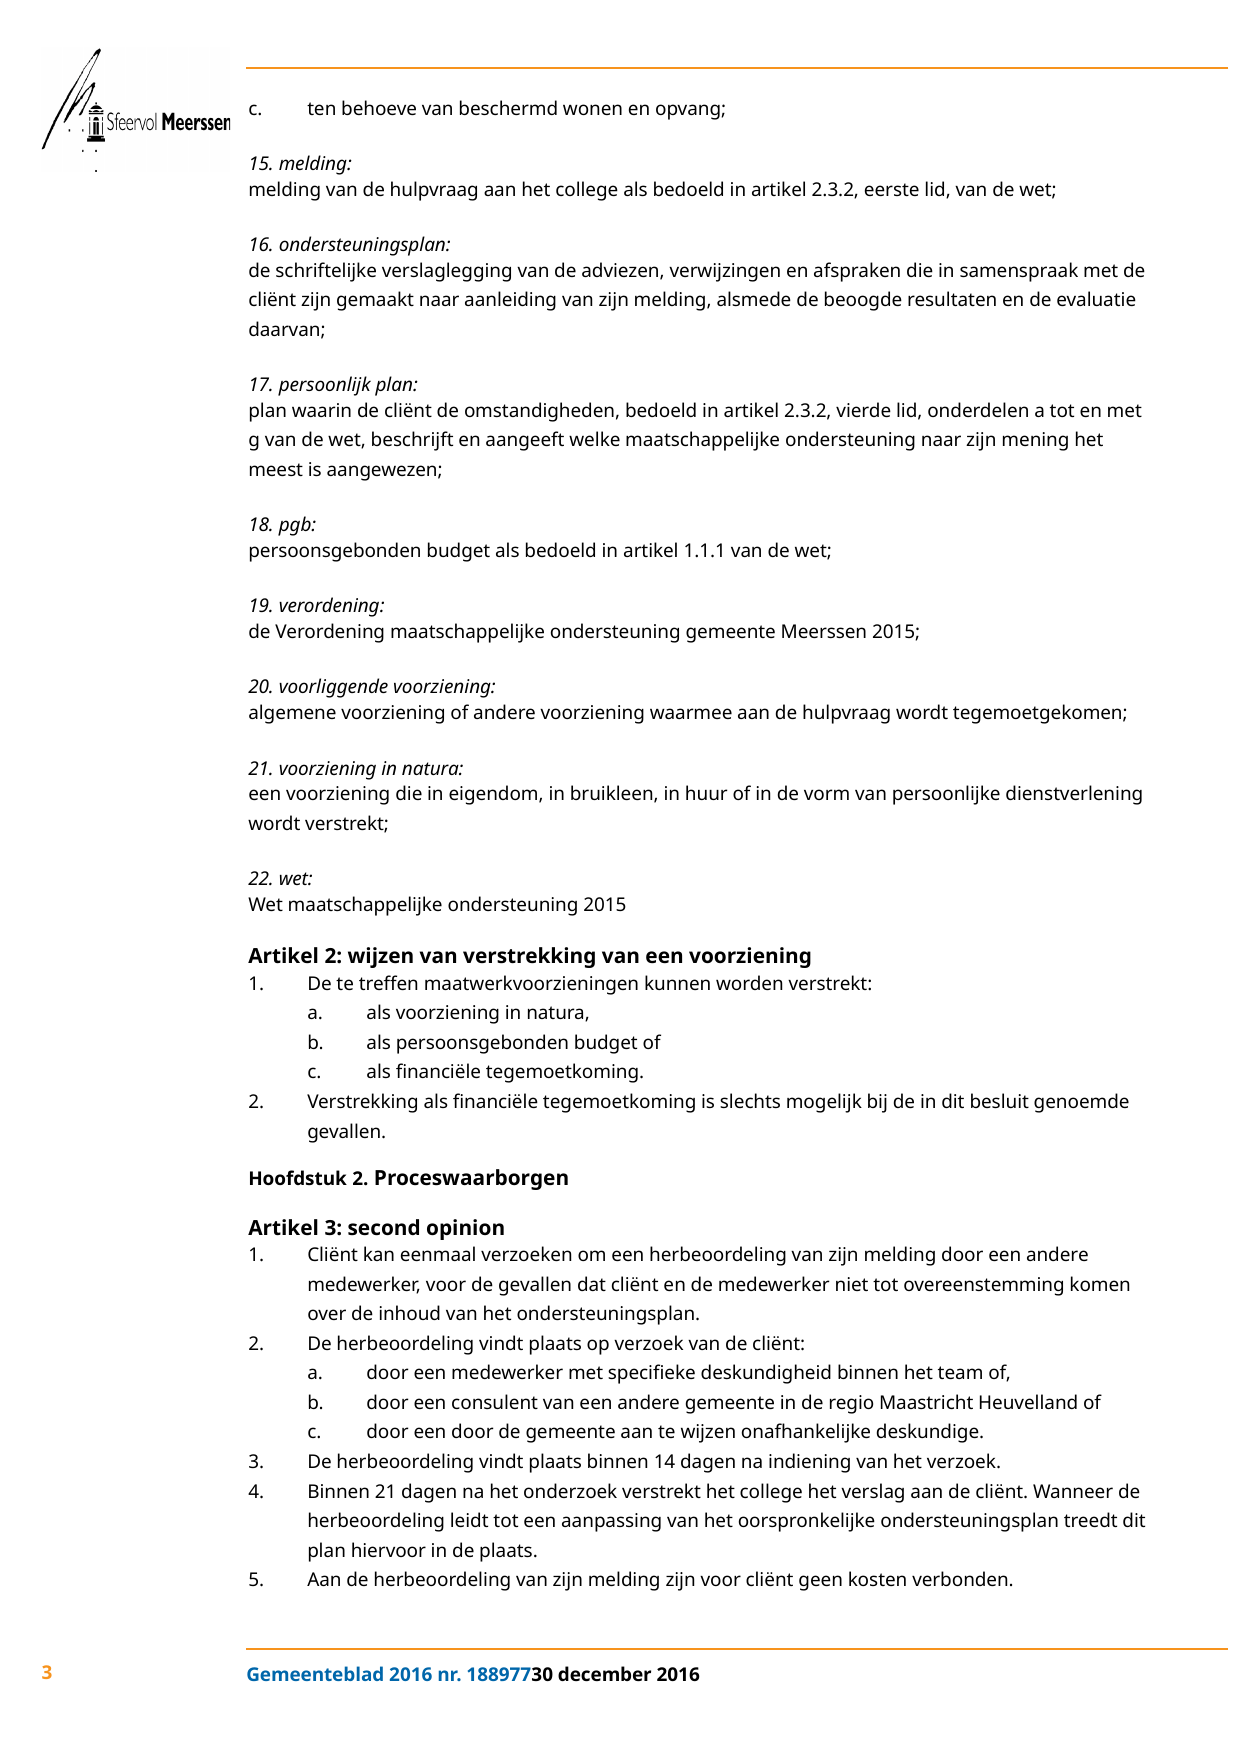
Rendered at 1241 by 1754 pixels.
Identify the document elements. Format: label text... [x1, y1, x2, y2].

list Binnen 21 dagen na het onderzoek verstrekt het college het verslag aan de cliënt. Wanneer de herbeoordeling leidt tot een aanpassing van het oorspronkelijke ondersteuningsplan treedt dit plan hiervoor in de plaats. [248, 1478, 1152, 1563]
list door een door de gemeente aan te wijzen onafhankelijke deskundige. [307, 1419, 1152, 1444]
list als voorziening in natura, [307, 999, 1152, 1025]
text Artikel 3: second opinion [248, 1213, 1152, 1241]
text persoonsgebonden budget als bedoeld in artikel 1.1.1 van de wet; [248, 537, 1152, 563]
text 21. voorziening in natura: [248, 755, 1152, 780]
text algemene voorziening of andere voorziening waarmee aan de hulpvraag wordt tegemoetgekomen; [248, 699, 1152, 725]
list door een consulent van een andere gemeente in de regio Maastricht Heuvelland of [307, 1389, 1152, 1415]
list door een medewerker met specifieke deskundigheid binnen het team of, [307, 1359, 1152, 1385]
text de Verordening maatschappelijke ondersteuning gemeente Meerssen 2015; [248, 618, 1152, 644]
text de schriftelijke verslaglegging van de adviezen, verwijzingen en afspraken die in samenspraak met de cliënt zijn gemaakt naar aanleiding van zijn melding, alsmede de beoogde resultaten en de evaluatie daarvan; [248, 257, 1152, 342]
text 22. wet: [248, 865, 1152, 891]
text Wet maatschappelijke ondersteuning 2015 [248, 891, 1152, 917]
list Cliënt kan eenmaal verzoeken om een herbeoordeling van zijn melding door een andere medewerker, voor de gevallen dat cliënt en de medewerker niet tot overeenstemming komen over de inhoud van het ondersteuningsplan. [248, 1241, 1152, 1326]
text 19. verordening: [248, 593, 1152, 618]
text plan waarin de cliënt de omstandigheden, bedoeld in artikel 2.3.2, vierde lid, onderdelen a tot en met g van de wet, beschrijft en aangeeft welke maatschappelijke ondersteuning naar zijn mening het meest is aangewezen; [248, 397, 1152, 482]
list ten behoeve van beschermd wonen en opvang; [248, 95, 1152, 121]
list Aan de herbeoordeling van zijn melding zijn voor cliënt geen kosten verbonden. [248, 1567, 1152, 1592]
text Artikel 2: wijzen van verstrekking van een voorziening [248, 941, 1152, 970]
text een voorziening die in eigendom, in bruikleen, in huur of in de vorm van persoonlijke dienstverlening wordt verstrekt; [248, 780, 1152, 836]
text 17. persoonlijk plan: [248, 371, 1152, 397]
text 18. pgb: [248, 512, 1152, 537]
text Hoofdstuk 2. Proceswaarborgen [248, 1163, 1152, 1192]
text 20. voorliggende voorziening: [248, 674, 1152, 699]
list De te treffen maatwerkvoorzieningen kunnen worden verstrekt: [248, 970, 1152, 996]
list Verstrekking als financiële tegemoetkoming is slechts mogelijk bij de in dit besluit genoemde gevallen. [248, 1088, 1152, 1143]
picture [41, 47, 231, 172]
list als financiële tegemoetkoming. [307, 1059, 1152, 1084]
text 15. melding: [248, 150, 1152, 176]
list als persoonsgebonden budget of [307, 1029, 1152, 1055]
text melding van de hulpvraag aan het college als bedoeld in artikel 2.3.2, eerste lid, van de wet; [248, 176, 1152, 202]
list De herbeoordeling vindt plaats op verzoek van de cliënt: [248, 1330, 1152, 1356]
text 16. ondersteuningsplan: [248, 231, 1152, 257]
list De herbeoordeling vindt plaats binnen 14 dagen na indiening van het verzoek. [248, 1448, 1152, 1474]
